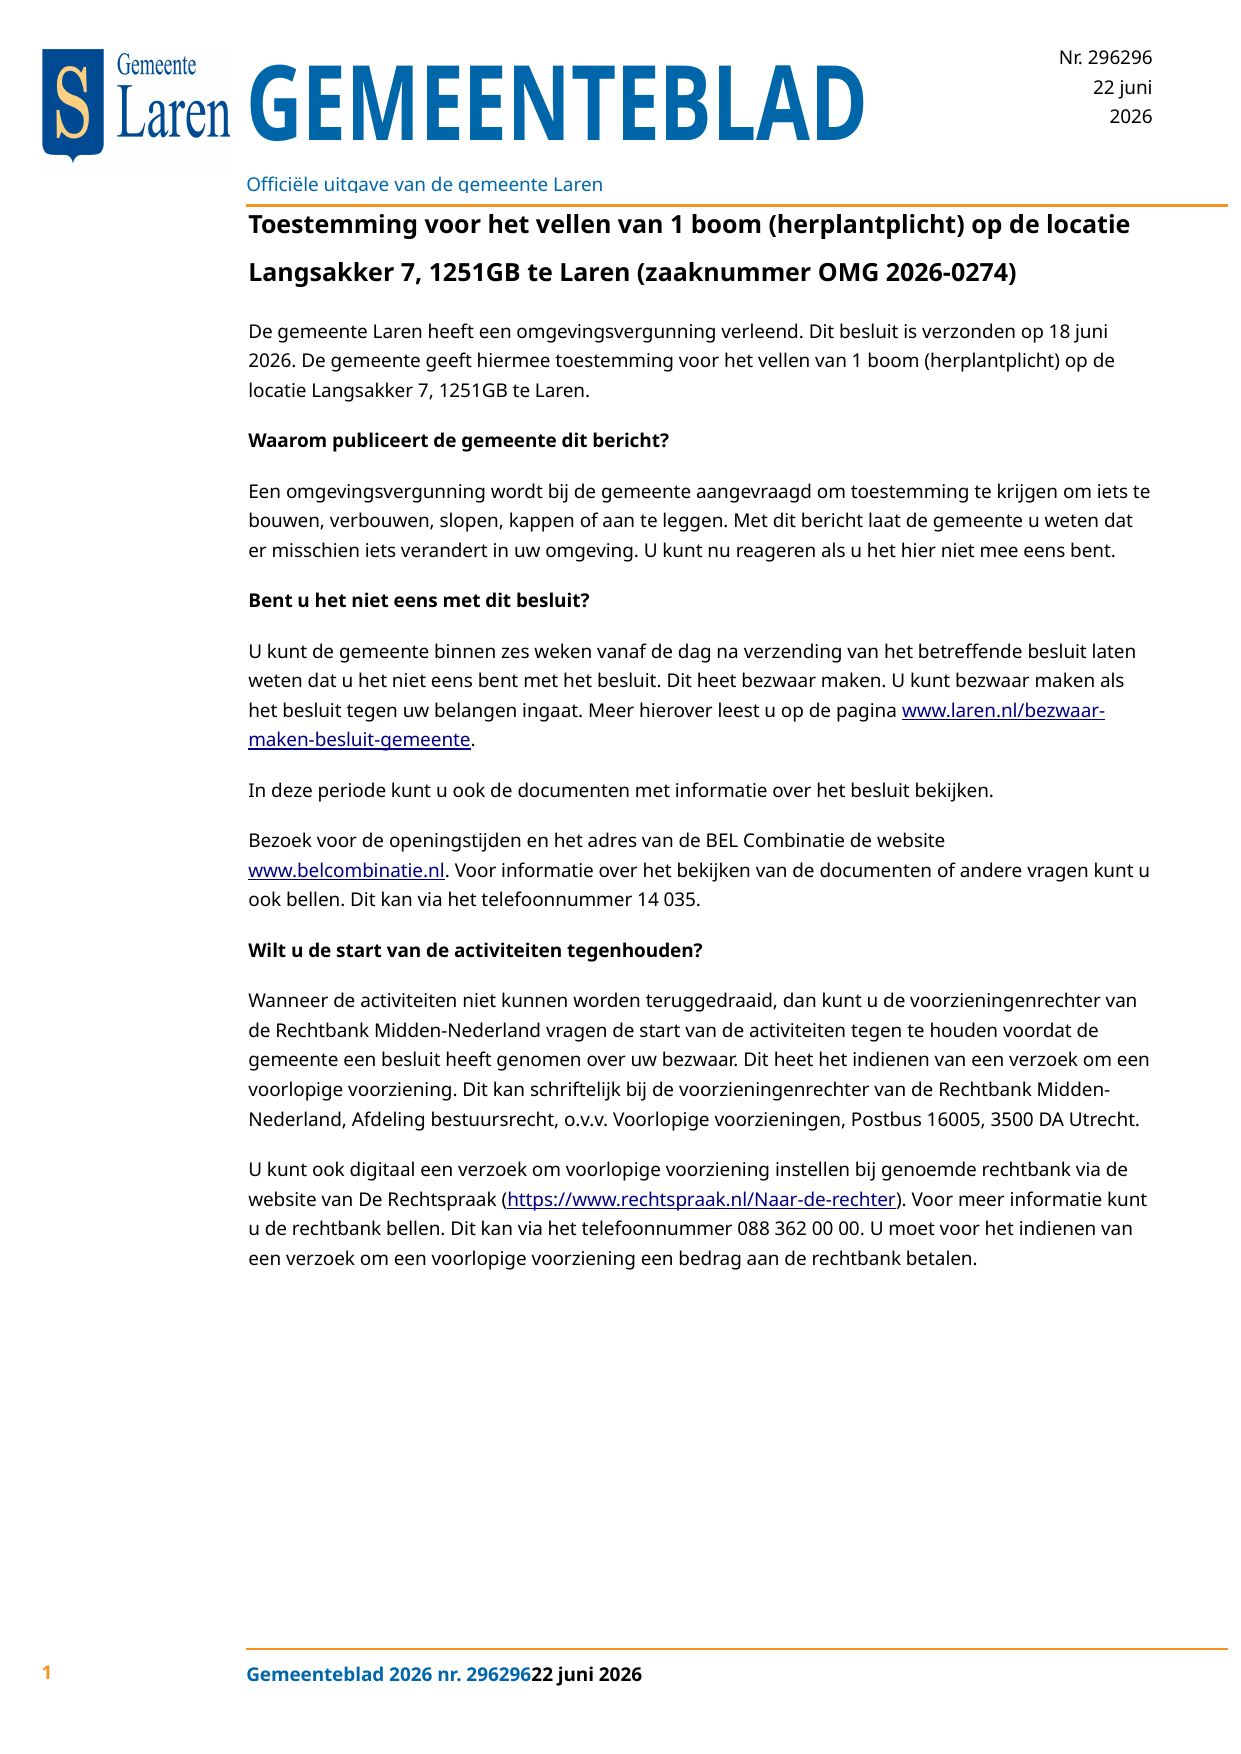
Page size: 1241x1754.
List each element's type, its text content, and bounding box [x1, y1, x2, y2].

text Toestemming voor het vellen van 1 boom (herplantplicht) op de locatie Langsakker 7, 1251GB te Laren (zaaknummer OMG 2026-0274) [248, 207, 1152, 288]
text Bent u het niet eens met dit besluit? [248, 587, 1152, 613]
picture [41, 47, 231, 172]
text Een omgevingsvergunning wordt bij de gemeente aangevraagd om toestemming te krijgen om iets te bouwen, verbouwen, slopen, kappen of aan te leggen. Met dit bericht laat de gemeente u weten dat er misschien iets verandert in uw omgeving. U kunt nu reageren als u het hier niet mee eens bent. [248, 478, 1152, 563]
text U kunt de gemeente binnen zes weken vanaf de dag na verzending van het betreffende besluit laten weten dat u het niet eens bent met het besluit. Dit heet bezwaar maken. U kunt bezwaar maken als het besluit tegen uw belangen ingaat. Meer hierover leest u op de pagina www.laren.nl/bezwaar-maken-besluit-gemeente. [248, 638, 1152, 752]
text U kunt ook digitaal een verzoek om voorlopige voorziening instellen bij genoemde rechtbank via de website van De Rechtspraak (https://www.rechtspraak.nl/Naar-de-rechter). Voor meer informatie kunt u de rechtbank bellen. Dit kan via het telefoonnummer 088 362 00 00. U moet voor het indienen van een verzoek om een voorlopige voorziening een bedrag aan de rechtbank betalen. [248, 1156, 1152, 1271]
text Wilt u de start van de activiteiten tegenhouden? [248, 937, 1152, 963]
text Waarom publiceert de gemeente dit bericht? [248, 427, 1152, 453]
text De gemeente Laren heeft een omgevingsvergunning verleend. Dit besluit is verzonden op 18 juni 2026. De gemeente geeft hiermee toestemming voor het vellen van 1 boom (herplantplicht) op de locatie Langsakker 7, 1251GB te Laren. [248, 318, 1152, 403]
text Bezoek voor de openingstijden en het adres van de BEL Combinatie de website www.belcombinatie.nl. Voor informatie over het bekijken van de documenten of andere vragen kunt u ook bellen. Dit kan via het telefoonnummer 14 035. [248, 827, 1152, 912]
text In deze periode kunt u ook de documenten met informatie over het besluit bekijken. [248, 777, 1152, 803]
text Wanneer de activiteiten niet kunnen worden teruggedraaid, dan kunt u de voorzieningenrechter van de Rechtbank Midden-Nederland vragen de start van de activiteiten tegen te houden voordat de gemeente een besluit heeft genomen over uw bezwaar. Dit heet het indienen van een verzoek om een voorlopige voorziening. Dit kan schriftelijk bij de voorzieningenrechter van de Rechtbank Midden-Nederland, Afdeling bestuursrecht, o.v.v. Voorlopige voorzieningen, Postbus 16005, 3500 DA Utrecht. [248, 987, 1152, 1132]
